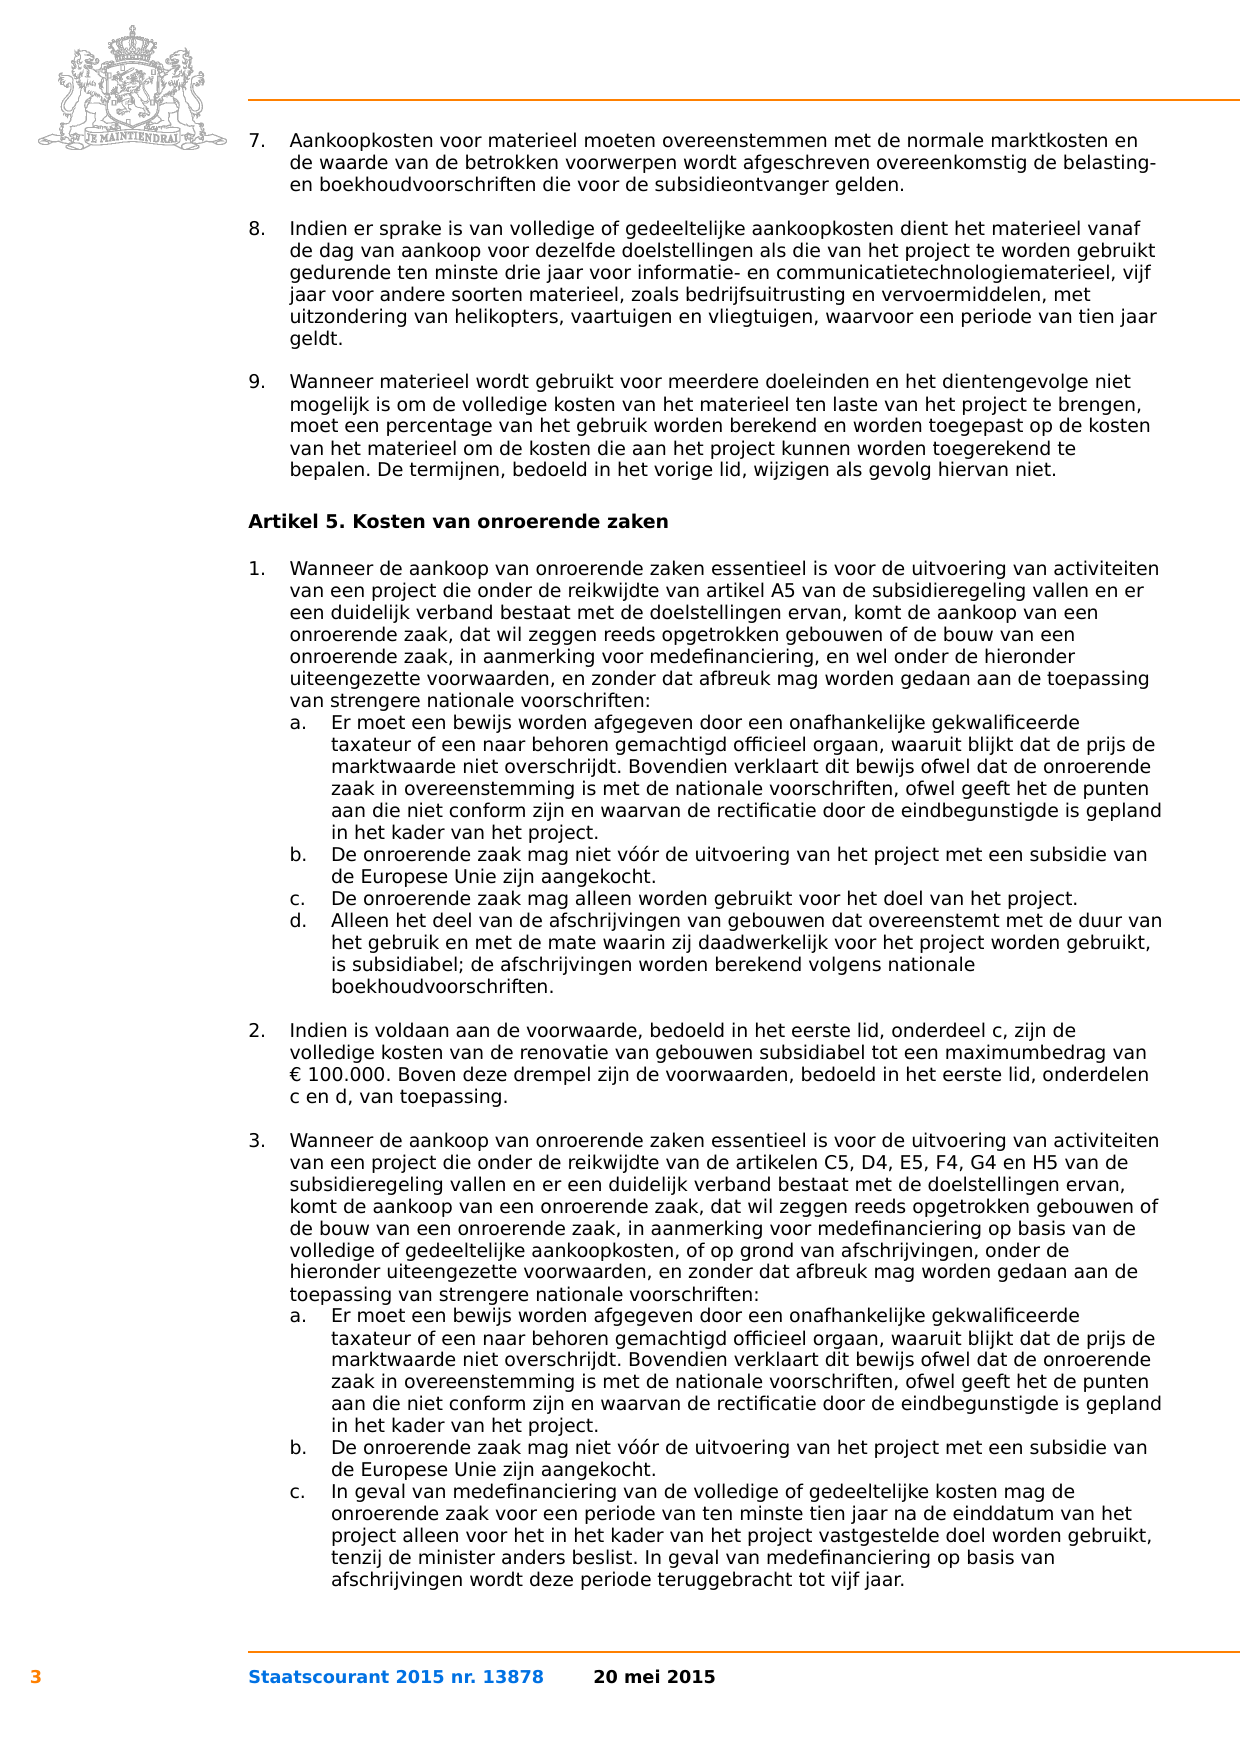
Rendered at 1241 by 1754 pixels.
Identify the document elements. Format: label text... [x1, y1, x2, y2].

subtitle Artikel 5. Kosten van onroerende zaken [248, 511, 1163, 533]
text d. Alleen het deel van de afschrijvingen van gebouwen dat overeenstemt met de duur van het gebruik en met de mate waarin zij daadwerkelijk voor het project worden gebruikt, is subsidiabel; de afschrijvingen worden berekend volgens nationale boekhoudvoorschriften. [289, 910, 1163, 998]
text 3. Wanneer de aankoop van onroerende zaken essentieel is voor de uitvoering van activiteiten van een project die onder de reikwijdte van de artikelen C5, D4, E5, F4, G4 en H5 van de subsidieregeling vallen en er een duidelijk verband bestaat met de doelstellingen ervan, komt de aankoop van een onroerende zaak, dat wil zeggen reeds opgetrokken gebouwen of de bouw van een onroerende zaak, in aanmerking voor medefinanciering op basis van de volledige of gedeeltelijke aankoopkosten, of op grond van afschrijvingen, onder de hieronder uiteengezette voorwaarden, en zonder dat afbreuk mag worden gedaan aan de toepassing van strengere nationale voorschriften: [248, 1129, 1163, 1305]
text a. Er moet een bewijs worden afgegeven door een onafhankelijke gekwalificeerde taxateur of een naar behoren gemachtigd officieel orgaan, waaruit blijkt dat de prijs de marktwaarde niet overschrijdt. Bovendien verklaart dit bewijs ofwel dat de onroerende zaak in overeenstemming is met de nationale voorschriften, ofwel geeft het de punten aan die niet conform zijn en waarvan de rectificatie door de eindbegunstigde is gepland in het kader van het project. [289, 712, 1163, 844]
text b. De onroerende zaak mag niet vóór de uitvoering van het project met een subsidie van de Europese Unie zijn aangekocht. [289, 1437, 1163, 1481]
text c. De onroerende zaak mag alleen worden gebruikt voor het doel van het project. [289, 888, 1163, 910]
text 2. Indien is voldaan aan de voorwaarde, bedoeld in het eerste lid, onderdeel c, zijn de volledige kosten van de renovatie van gebouwen subsidiabel tot een maximumbedrag van € 100.000. Boven deze drempel zijn de voorwaarden, bedoeld in het eerste lid, onderdelen c en d, van toepassing. [248, 1020, 1163, 1108]
text 1. Wanneer de aankoop van onroerende zaken essentieel is voor de uitvoering van activiteiten van een project die onder de reikwijdte van artikel A5 van de subsidieregeling vallen en er een duidelijk verband bestaat met de doelstellingen ervan, komt de aankoop van een onroerende zaak, dat wil zeggen reeds opgetrokken gebouwen of de bouw van een onroerende zaak, in aanmerking voor medefinanciering, en wel onder de hieronder uiteengezette voorwaarden, en zonder dat afbreuk mag worden gedaan aan de toepassing van strengere nationale voorschriften: [248, 558, 1163, 712]
text c. In geval van medefinanciering van de volledige of gedeeltelijke kosten mag de onroerende zaak voor een periode van ten minste tien jaar na de einddatum van het project alleen voor het in het kader van het project vastgestelde doel worden gebruikt, tenzij de minister anders beslist. In geval van medefinanciering op basis van afschrijvingen wordt deze periode teruggebracht tot vijf jaar. [289, 1481, 1163, 1591]
picture [38, 25, 227, 150]
text 7. Aankoopkosten voor materieel moeten overeenstemmen met de normale marktkosten en de waarde van de betrokken voorwerpen wordt afgeschreven overeenkomstig de belasting- en boekhoudvoorschriften die voor de subsidieontvanger gelden. [248, 130, 1163, 196]
text 8. Indien er sprake is van volledige of gedeeltelijke aankoopkosten dient het materieel vanaf de dag van aankoop voor dezelfde doelstellingen als die van het project te worden gebruikt gedurende ten minste drie jaar voor informatie- en communicatietechnologiematerieel, vijf jaar voor andere soorten materieel, zoals bedrijfsuitrusting en vervoermiddelen, met uitzondering van helikopters, vaartuigen en vliegtuigen, waarvoor een periode van tien jaar geldt. [248, 218, 1163, 349]
text b. De onroerende zaak mag niet vóór de uitvoering van het project met een subsidie van de Europese Unie zijn aangekocht. [289, 844, 1163, 888]
text a. Er moet een bewijs worden afgegeven door een onafhankelijke gekwalificeerde taxateur of een naar behoren gemachtigd officieel orgaan, waaruit blijkt dat de prijs de marktwaarde niet overschrijdt. Bovendien verklaart dit bewijs ofwel dat de onroerende zaak in overeenstemming is met de nationale voorschriften, ofwel geeft het de punten aan die niet conform zijn en waarvan de rectificatie door de eindbegunstigde is gepland in het kader van het project. [289, 1305, 1163, 1437]
text 9. Wanneer materieel wordt gebruikt voor meerdere doeleinden en het dientengevolge niet mogelijk is om de volledige kosten van het materieel ten laste van het project te brengen, moet een percentage van het gebruik worden berekend en worden toegepast op de kosten van het materieel om de kosten die aan het project kunnen worden toegerekend te bepalen. De termijnen, bedoeld in het vorige lid, wijzigen als gevolg hiervan niet. [248, 371, 1163, 481]
